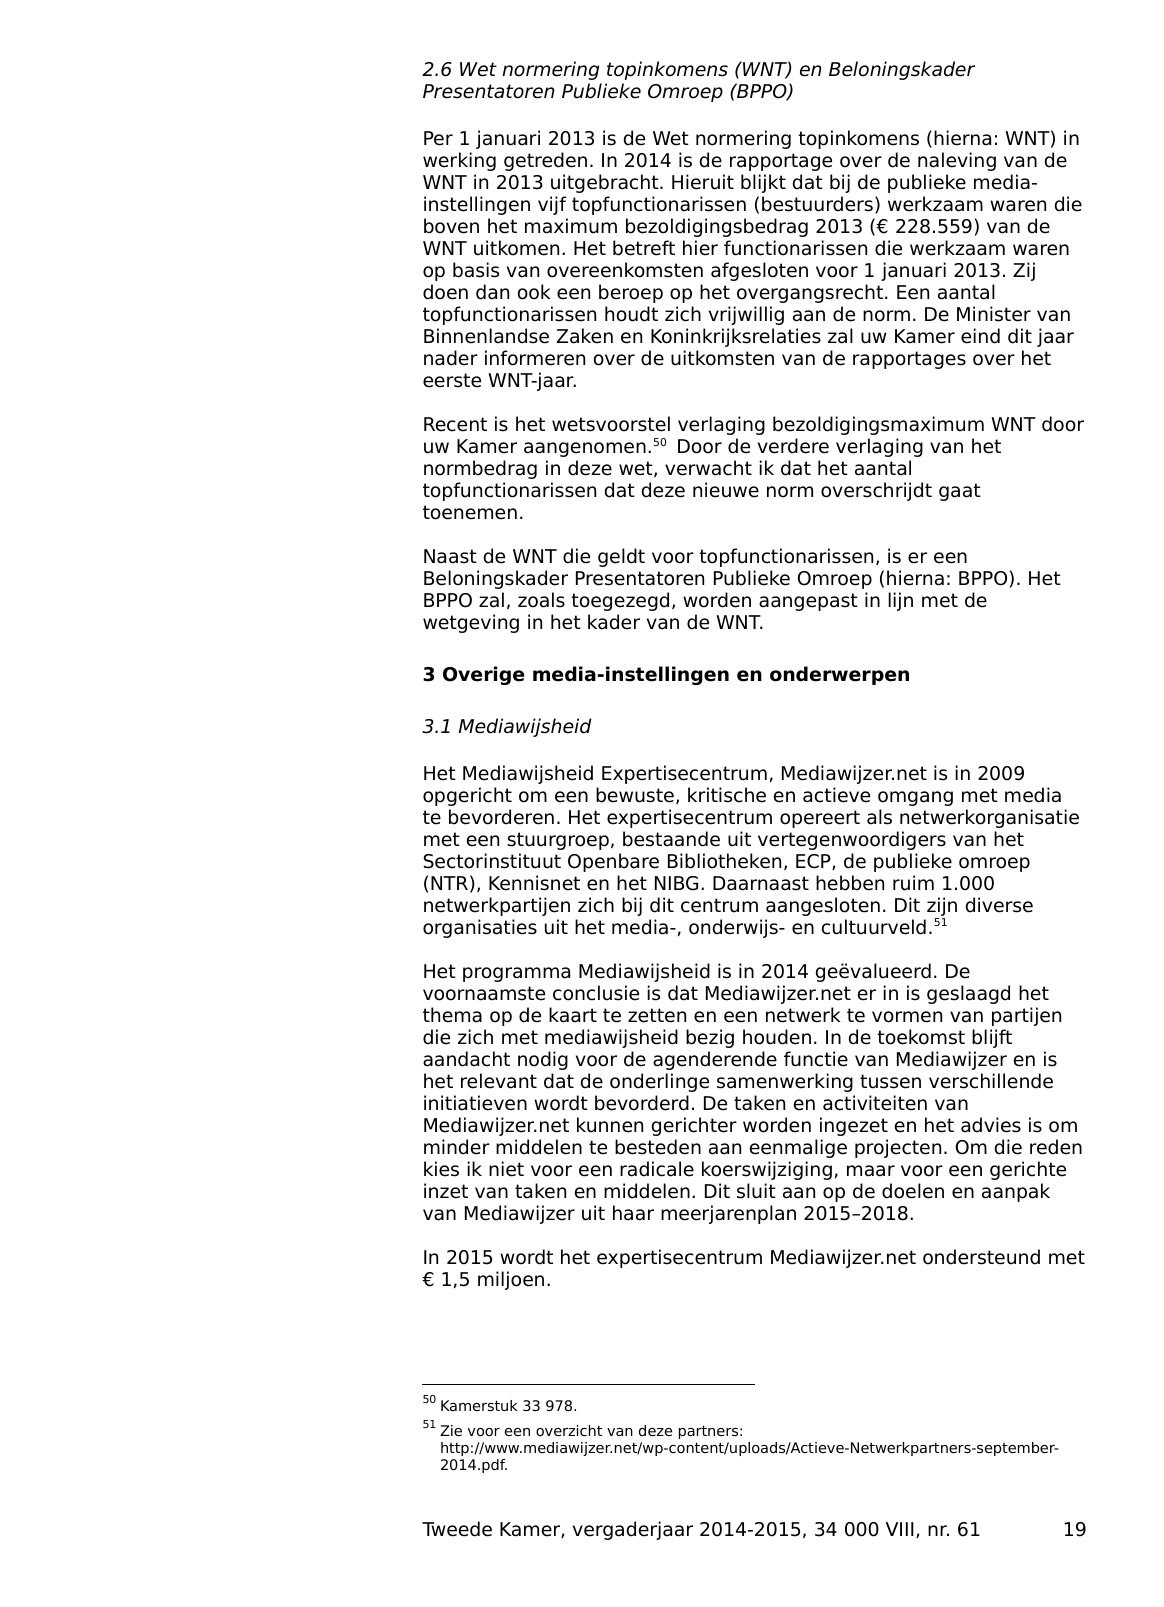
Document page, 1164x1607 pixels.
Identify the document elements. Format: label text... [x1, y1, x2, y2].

text Het programma Mediawijsheid is in 2014 geëvalueerd. De voornaamste conclusie is dat Mediawijzer.net er in is geslaagd het thema op de kaart te zetten en een netwerk te vormen van partijen die zich met mediawijsheid bezig houden. In de toekomst blijft aandacht nodig voor de agenderende functie van Mediawijzer en is het relevant dat de onderlinge samenwerking tussen verschillende initiatieven wordt bevorderd. De taken en activiteiten van Mediawijzer.net kunnen gerichter worden ingezet en het advies is om minder middelen te besteden aan eenmalige projecten. Om die reden kies ik niet voor een radicale koerswijziging, maar voor een gerichte inzet van taken en middelen. Dit sluit aan op de doelen en aanpak van Mediawijzer uit haar meerjarenplan 2015–2018. [422, 961, 1087, 1225]
text Recent is het wetsvoorstel verlaging bezoldigingsmaximum WNT door uw Kamer aangenomen. Door de verdere verlaging van het normbedrag in deze wet, verwacht ik dat het aantal topfunctionarissen dat deze nieuwe norm overschrijdt gaat toenemen. [422, 414, 1087, 524]
subtitle 3.1 Mediawijsheid [422, 716, 1087, 738]
text Kamerstuk 33 978. [422, 1393, 1087, 1416]
text Zie voor een overzicht van deze partners: http://www.mediawijzer.net/wp-content/uploads/Actieve-Netwerkpartners-september-2014.pdf. [422, 1418, 1087, 1474]
text In 2015 wordt het expertisecentrum Mediawijzer.net ondersteund met € 1,5 miljoen. [422, 1247, 1087, 1291]
text Het Mediawijsheid Expertisecentrum, Mediawijzer.net is in 2009 opgericht om een bewuste, kritische en actieve omgang met media te bevorderen. Het expertisecentrum opereert als netwerkorganisatie met een stuurgroep, bestaande uit vertegenwoordigers van het Sectorinstituut Openbare Bibliotheken, ECP, de publieke omroep (NTR), Kennisnet en het NIBG. Daarnaast hebben ruim 1.000 netwerkpartijen zich bij dit centrum aangesloten. Dit zijn diverse organisaties uit het media-, onderwijs- en cultuurveld. [422, 763, 1087, 939]
subtitle 3 Overige media-instellingen en onderwerpen [422, 664, 1087, 686]
text Per 1 januari 2013 is de Wet normering topinkomens (hierna: WNT) in werking getreden. In 2014 is de rapportage over de naleving van de WNT in 2013 uitgebracht. Hieruit blijkt dat bij de publieke media-instellingen vijf topfunctionarissen (bestuurders) werkzaam waren die boven het maximum bezoldigingsbedrag 2013 (€ 228.559) van de WNT uitkomen. Het betreft hier functionarissen die werkzaam waren op basis van overeenkomsten afgesloten voor 1 januari 2013. Zij doen dan ook een beroep op het overgangsrecht. Een aantal topfunctionarissen houdt zich vrijwillig aan de norm. De Minister van Binnenlandse Zaken en Koninkrijksrelaties zal uw Kamer eind dit jaar nader informeren over de uitkomsten van de rapportages over het eerste WNT-jaar. [422, 128, 1087, 392]
text Naast de WNT die geldt voor topfunctionarissen, is er een Beloningskader Presentatoren Publieke Omroep (hierna: BPPO). Het BPPO zal, zoals toegezegd, worden aangepast in lijn met de wetgeving in het kader van de WNT. [422, 546, 1087, 634]
subtitle 2.6 Wet normering topinkomens (WNT) en Beloningskader Presentatoren Publieke Omroep (BPPO) [422, 59, 1087, 103]
